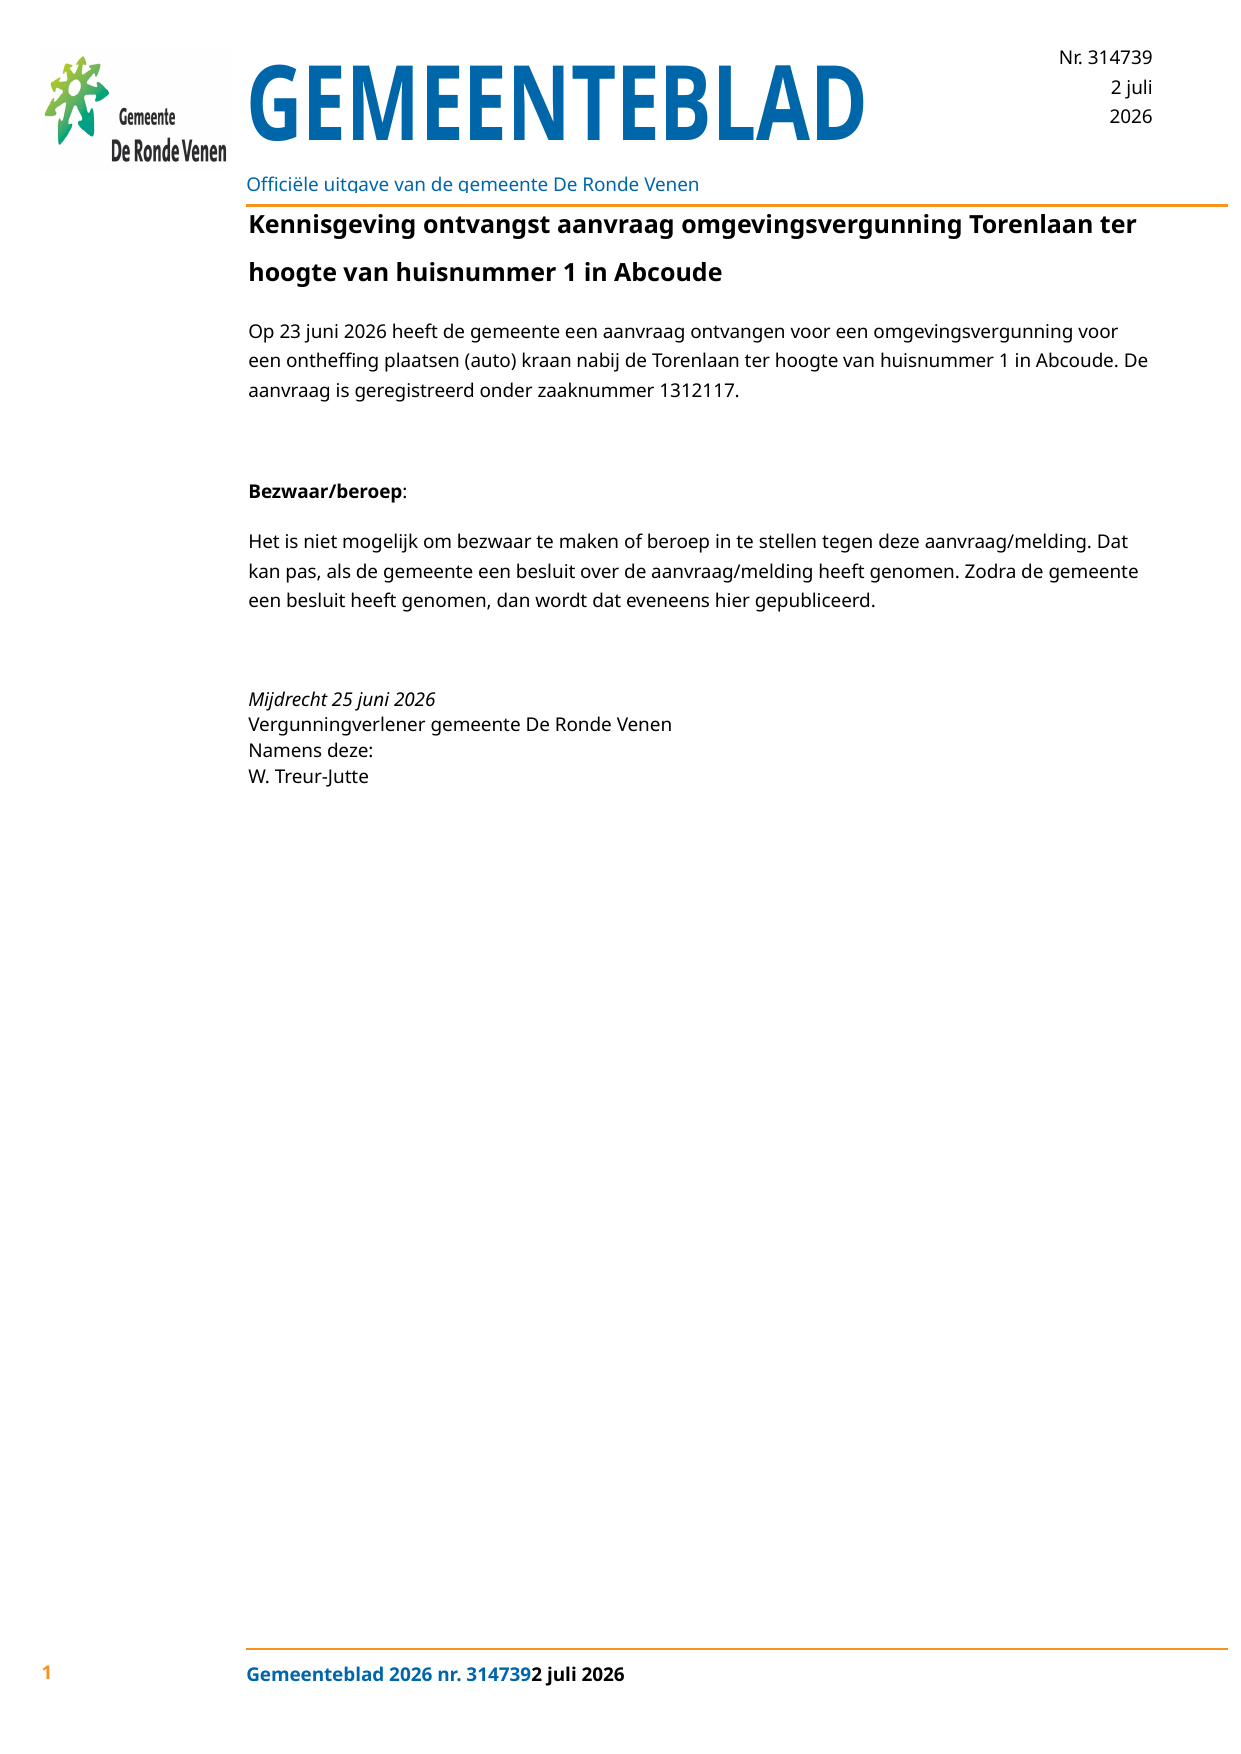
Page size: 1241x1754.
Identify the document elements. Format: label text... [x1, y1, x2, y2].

text Namens deze: [248, 737, 1152, 763]
text W. Treur-Jutte [248, 763, 1152, 789]
text Kennisgeving ontvangst aanvraag omgevingsvergunning Torenlaan ter hoogte van huisnummer 1 in Abcoude [248, 207, 1152, 288]
text Op 23 juni 2026 heeft de gemeente een aanvraag ontvangen voor een omgevingsvergunning voor een ontheffing plaatsen (auto) kraan nabij de Torenlaan ter hoogte van huisnummer 1 in Abcoude. De aanvraag is geregistreerd onder zaaknummer 1312117. [248, 318, 1152, 403]
text Vergunningverlener gemeente De Ronde Venen [248, 711, 1152, 737]
text Bezwaar/beroep: [248, 478, 1152, 504]
text Het is niet mogelijk om bezwaar te maken of beroep in te stellen tegen deze aanvraag/melding. Dat kan pas, als de gemeente een besluit over de aanvraag/melding heeft genomen. Zodra de gemeente een besluit heeft genomen, dan wordt dat eveneens hier gepubliceerd. [248, 528, 1152, 613]
picture [41, 47, 231, 172]
text Mijdrecht 25 juni 2026 [248, 686, 1152, 711]
